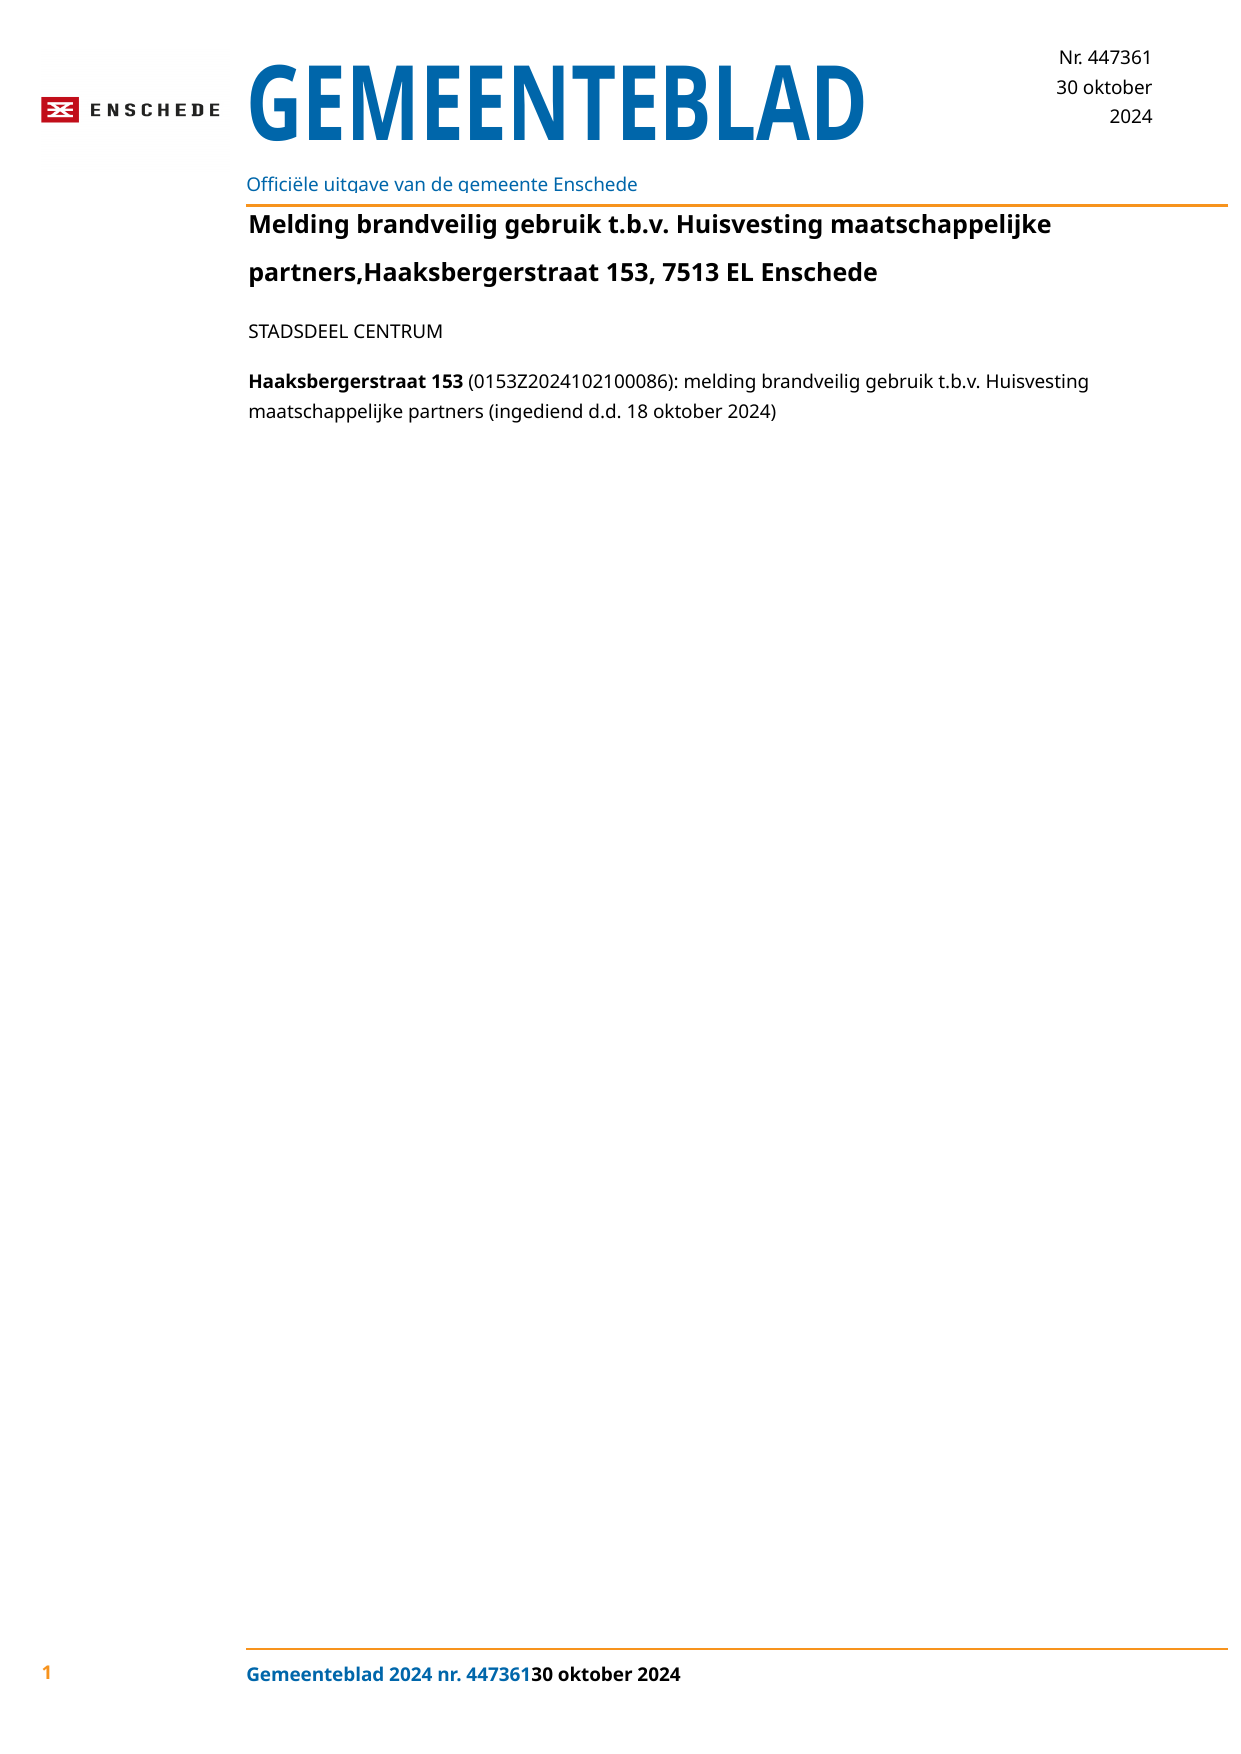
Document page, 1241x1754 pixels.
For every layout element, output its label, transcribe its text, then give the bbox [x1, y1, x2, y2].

text Haaksbergerstraat 153 (0153Z2024102100086): melding brandveilig gebruik t.b.v. Huisvesting maatschappelijke partners (ingediend d.d. 18 oktober 2024) [248, 368, 1152, 424]
text STADSDEEL CENTRUM [248, 318, 1152, 344]
text Melding brandveilig gebruik t.b.v. Huisvesting maatschappelijke partners,Haaksbergerstraat 153, 7513 EL Enschede [248, 207, 1152, 288]
picture [41, 47, 231, 172]
